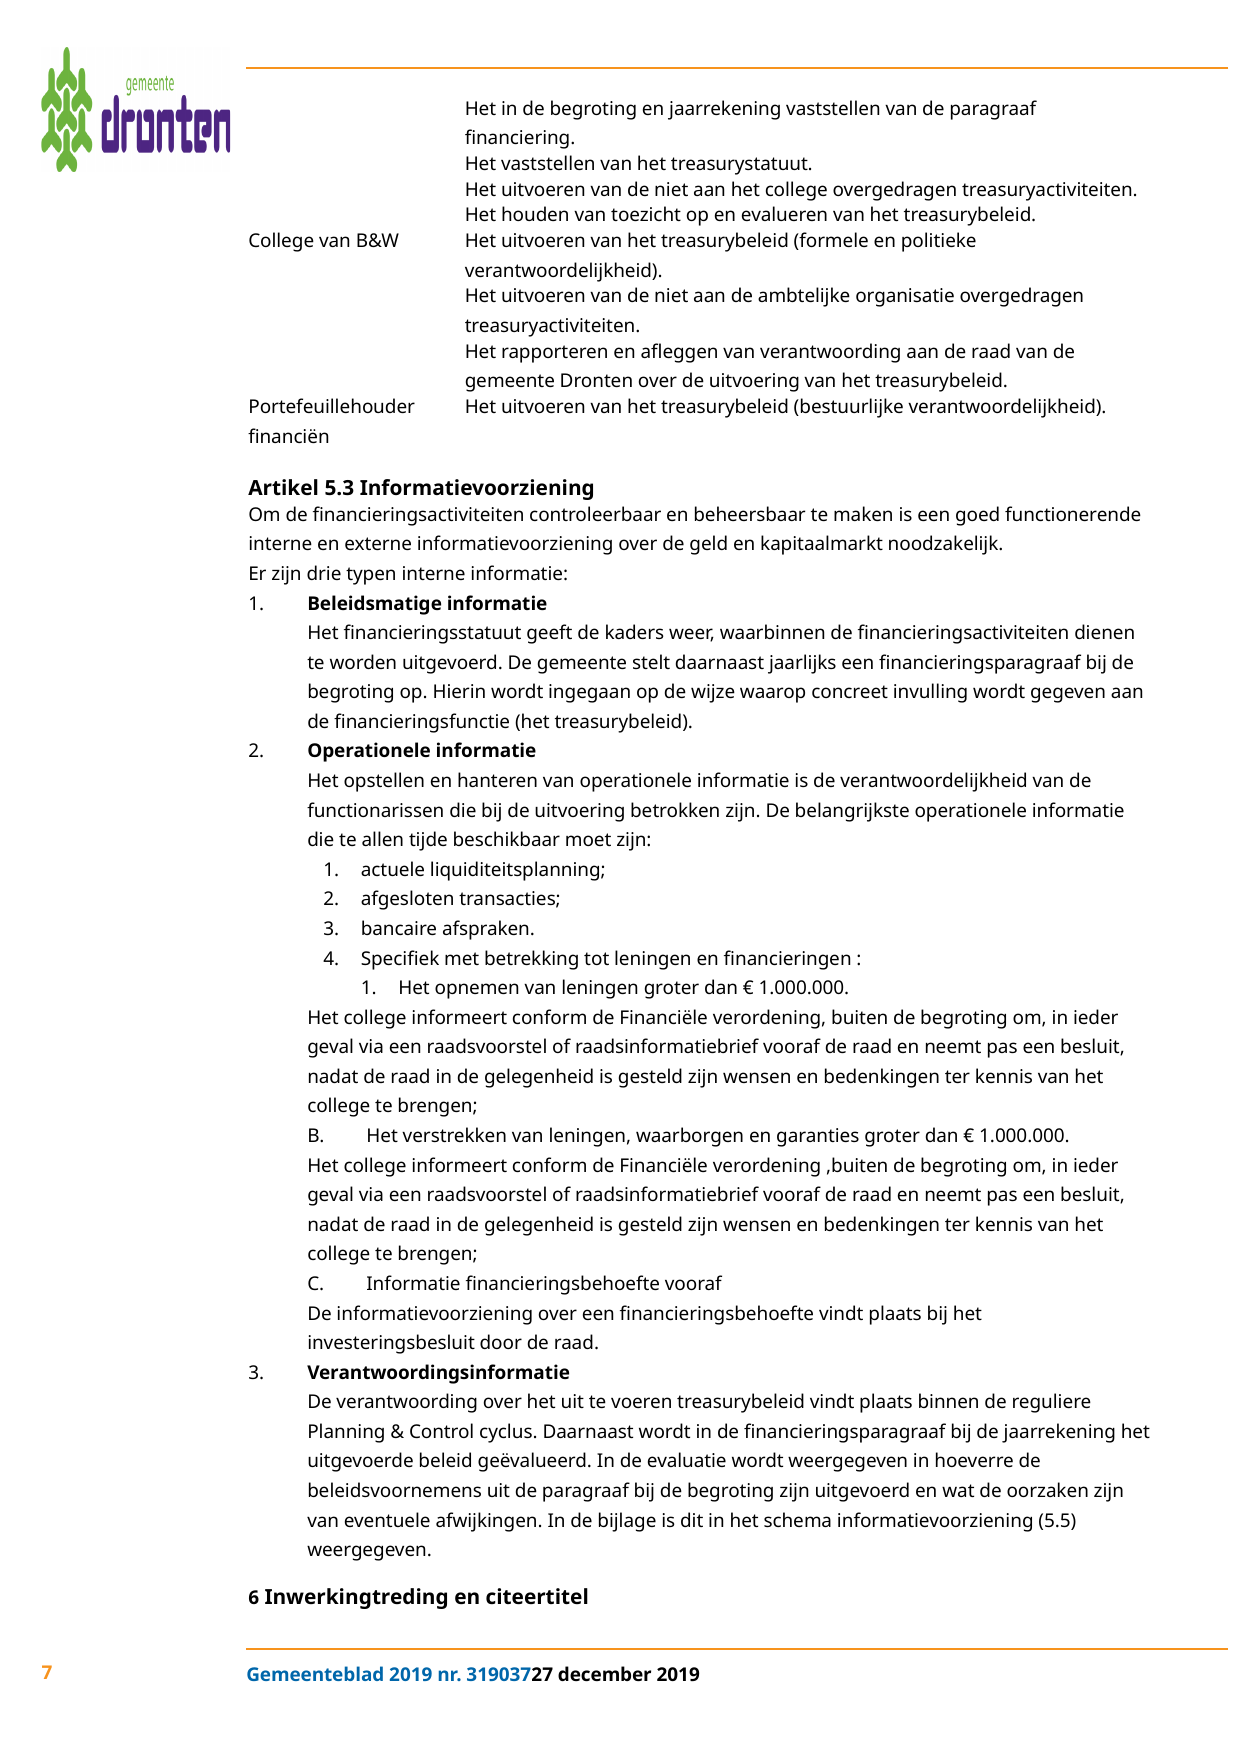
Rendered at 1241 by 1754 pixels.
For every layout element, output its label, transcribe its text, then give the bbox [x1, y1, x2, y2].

list Het financieringsstatuut geeft de kaders weer, waarbinnen de financieringsactiviteiten dienen te worden uitgevoerd. De gemeente stelt daarnaast jaarlijks een financieringsparagraaf bij de begroting op. Hierin wordt ingegaan op de wijze waarop concreet invulling wordt gegeven aan de financieringsfunctie (het treasurybeleid). [248, 619, 1152, 734]
table_cell [248, 202, 464, 227]
list Het college informeert conform de Financiële verordening ,buiten de begroting om, in ieder geval via een raadsvoorstel of raadsinformatiebrief vooraf de raad en neemt pas een besluit, nadat de raad in de gelegenheid is gesteld zijn wensen en bedenkingen ter kennis van het college te brengen; [248, 1152, 1152, 1266]
list Specifiek met betrekking tot leningen en financieringen : [323, 945, 1152, 971]
list De informatievoorziening over een financieringsbehoefte vindt plaats bij het investeringsbesluit door de raad. [248, 1300, 1152, 1355]
text Artikel 5.3 Informatievoorziening [248, 473, 1152, 501]
list afgesloten transacties; [323, 886, 1152, 911]
text Er zijn drie typen interne informatie: [248, 560, 1152, 586]
list bancaire afspraken. [323, 915, 1152, 941]
table_cell Het in de begroting en jaarrekening vaststellen van de paragraaf financiering. [465, 95, 1152, 150]
list Het college informeert conform de Financiële verordening, buiten de begroting om, in ieder geval via een raadsvoorstel of raadsinformatiebrief vooraf de raad en neemt pas een besluit, nadat de raad in de gelegenheid is gesteld zijn wensen en bedenkingen ter kennis van het college te brengen; [248, 1004, 1152, 1118]
list Operationele informatie [248, 738, 1152, 763]
list Verantwoordingsinformatie [248, 1359, 1152, 1385]
table_cell Het vaststellen van het treasurystatuut. [465, 150, 1152, 176]
table_cell Het uitvoeren van de niet aan het college overgedragen treasuryactiviteiten. [465, 176, 1152, 202]
list actuele liquiditeitsplanning; [323, 856, 1152, 882]
table_cell Het houden van toezicht op en evalueren van het treasurybeleid. [465, 202, 1152, 227]
list Informatie financieringsbehoefte vooraf [307, 1270, 1152, 1296]
table_cell [248, 95, 464, 150]
table_cell Portefeuillehouder financiën [248, 393, 464, 448]
text Om de financieringsactiviteiten controleerbaar en beheersbaar te maken is een goed functionerende interne en externe informatievoorziening over de geld en kapitaalmarkt noodzakelijk. [248, 501, 1152, 556]
table_cell College van B&W [248, 227, 464, 283]
list Het verstrekken van leningen, waarborgen en garanties groter dan € 1.000.000. [307, 1122, 1152, 1148]
table_cell [248, 338, 464, 393]
table_cell [248, 176, 464, 202]
table_cell Het uitvoeren van het treasurybeleid (formele en politieke verantwoordelijkheid). [465, 227, 1152, 283]
list Het opstellen en hanteren van operationele informatie is de verantwoordelijkheid van de functionarissen die bij de uitvoering betrokken zijn. De belangrijkste operationele informatie die te allen tijde beschikbaar moet zijn: [248, 767, 1152, 852]
table_cell [248, 283, 464, 338]
list De verantwoording over het uit te voeren treasurybeleid vindt plaats binnen de reguliere Planning & Control cyclus. Daarnaast wordt in de financieringsparagraaf bij de jaarrekening het uitgevoerde beleid geëvalueerd. In de evaluatie wordt weergegeven in hoeverre de beleidsvoornemens uit de paragraaf bij de begroting zijn uitgevoerd en wat de oorzaken zijn van eventuele afwijkingen. In de bijlage is dit in het schema informatievoorziening (5.5) weergegeven. [248, 1388, 1152, 1562]
text 6 Inwerkingtreding en citeertitel [248, 1582, 1152, 1611]
list Het opnemen van leningen groter dan € 1.000.000. [361, 974, 1152, 1000]
list Beleidsmatige informatie [248, 590, 1152, 616]
table_cell Het rapporteren en afleggen van verantwoording aan de raad van de gemeente Dronten over de uitvoering van het treasurybeleid. [465, 338, 1152, 393]
picture [41, 47, 231, 172]
table_cell Het uitvoeren van het treasurybeleid (bestuurlijke verantwoordelijkheid). [465, 393, 1152, 448]
table_cell [248, 150, 464, 176]
table_cell Het uitvoeren van de niet aan de ambtelijke organisatie overgedragen treasuryactiviteiten. [465, 283, 1152, 338]
